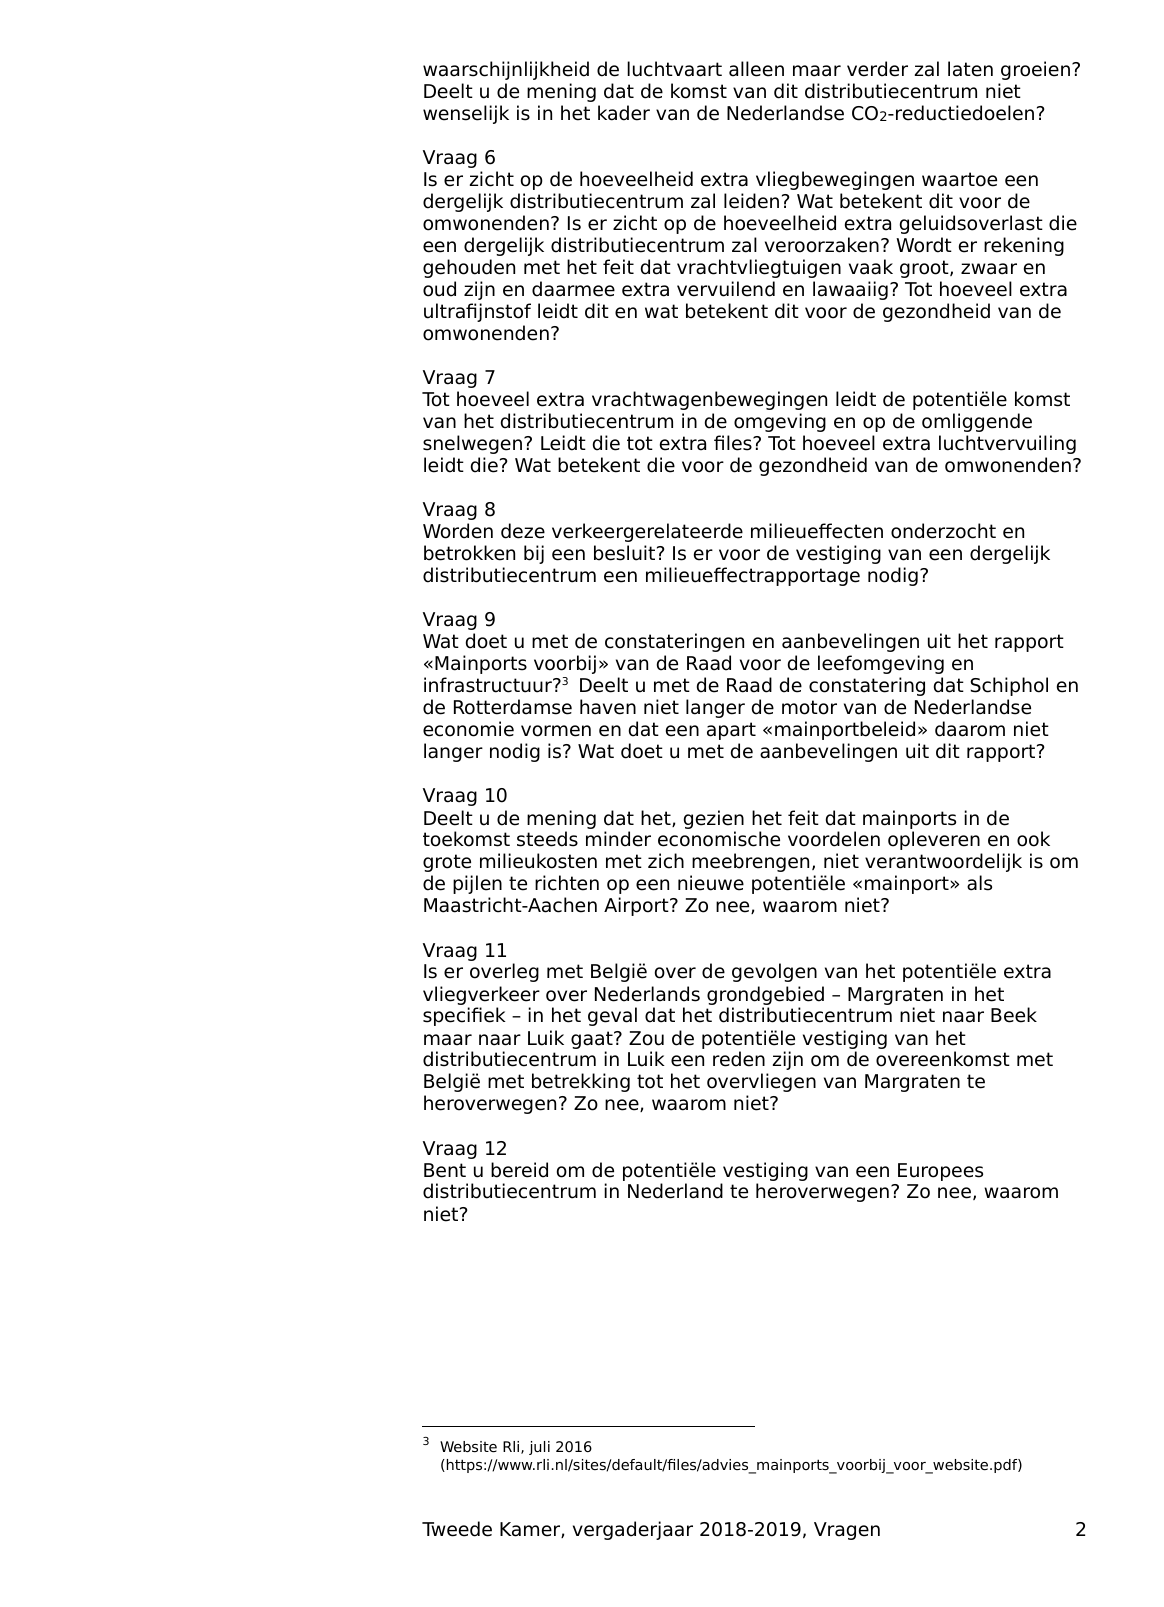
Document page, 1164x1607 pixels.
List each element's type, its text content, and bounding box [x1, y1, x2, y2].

text Vraag 10 [422, 785, 1087, 807]
text Website Rli, juli 2016 (https://www.rli.nl/sites/default/files/advies_mainports_voorbij_voor_website.pdf) [422, 1435, 1087, 1474]
text Vraag 11 [422, 939, 1087, 961]
text Vraag 12 [422, 1137, 1087, 1159]
text Wat doet u met de constateringen en aanbevelingen uit het rapport «Mainports voorbij» van de Raad voor de leefomgeving en infrastructuur? Deelt u met de Raad de constatering dat Schiphol en de Rotterdamse haven niet langer de motor van de Nederlandse economie vormen en dat een apart «mainportbeleid» daarom niet langer nodig is? Wat doet u met de aanbevelingen uit dit rapport? [422, 631, 1087, 763]
text Deelt u de mening dat het, gezien het feit dat mainports in de toekomst steeds minder economische voordelen opleveren en ook grote milieukosten met zich meebrengen, niet verantwoordelijk is om de pijlen te richten op een nieuwe potentiële «mainport» als Maastricht-Aachen Airport? Zo nee, waarom niet? [422, 807, 1087, 917]
text Vraag 6 [422, 147, 1087, 169]
text Vraag 8 [422, 499, 1087, 521]
text Is er zicht op de hoeveelheid extra vliegbewegingen waartoe een dergelijk distributiecentrum zal leiden? Wat betekent dit voor de omwonenden? Is er zicht op de hoeveelheid extra geluidsoverlast die een dergelijk distributiecentrum zal veroorzaken? Wordt er rekening gehouden met het feit dat vrachtvliegtuigen vaak groot, zwaar en oud zijn en daarmee extra vervuilend en lawaaiig? Tot hoeveel extra ultrafijnstof leidt dit en wat betekent dit voor de gezondheid van de omwonenden? [422, 169, 1087, 345]
text Vraag 9 [422, 609, 1087, 631]
text Worden deze verkeergerelateerde milieueffecten onderzocht en betrokken bij een besluit? Is er voor de vestiging van een dergelijk distributiecentrum een milieueffectrapportage nodig? [422, 521, 1087, 587]
text Is er overleg met België over de gevolgen van het potentiële extra vliegverkeer over Nederlands grondgebied – Margraten in het specifiek – in het geval dat het distributiecentrum niet naar Beek maar naar Luik gaat? Zou de potentiële vestiging van het distributiecentrum in Luik een reden zijn om de overeenkomst met België met betrekking tot het overvliegen van Margraten te heroverwegen? Zo nee, waarom niet? [422, 961, 1087, 1115]
text waarschijnlijkheid de luchtvaart alleen maar verder zal laten groeien? Deelt u de mening dat de komst van dit distributiecentrum niet wenselijk is in het kader van de Nederlandse CO2-reductiedoelen? [422, 59, 1087, 125]
text Tot hoeveel extra vrachtwagenbewegingen leidt de potentiële komst van het distributiecentrum in de omgeving en op de omliggende snelwegen? Leidt die tot extra files? Tot hoeveel extra luchtvervuiling leidt die? Wat betekent die voor de gezondheid van de omwonenden? [422, 389, 1087, 477]
text Vraag 7 [422, 367, 1087, 389]
text Bent u bereid om de potentiële vestiging van een Europees distributiecentrum in Nederland te heroverwegen? Zo nee, waarom niet? [422, 1159, 1087, 1225]
